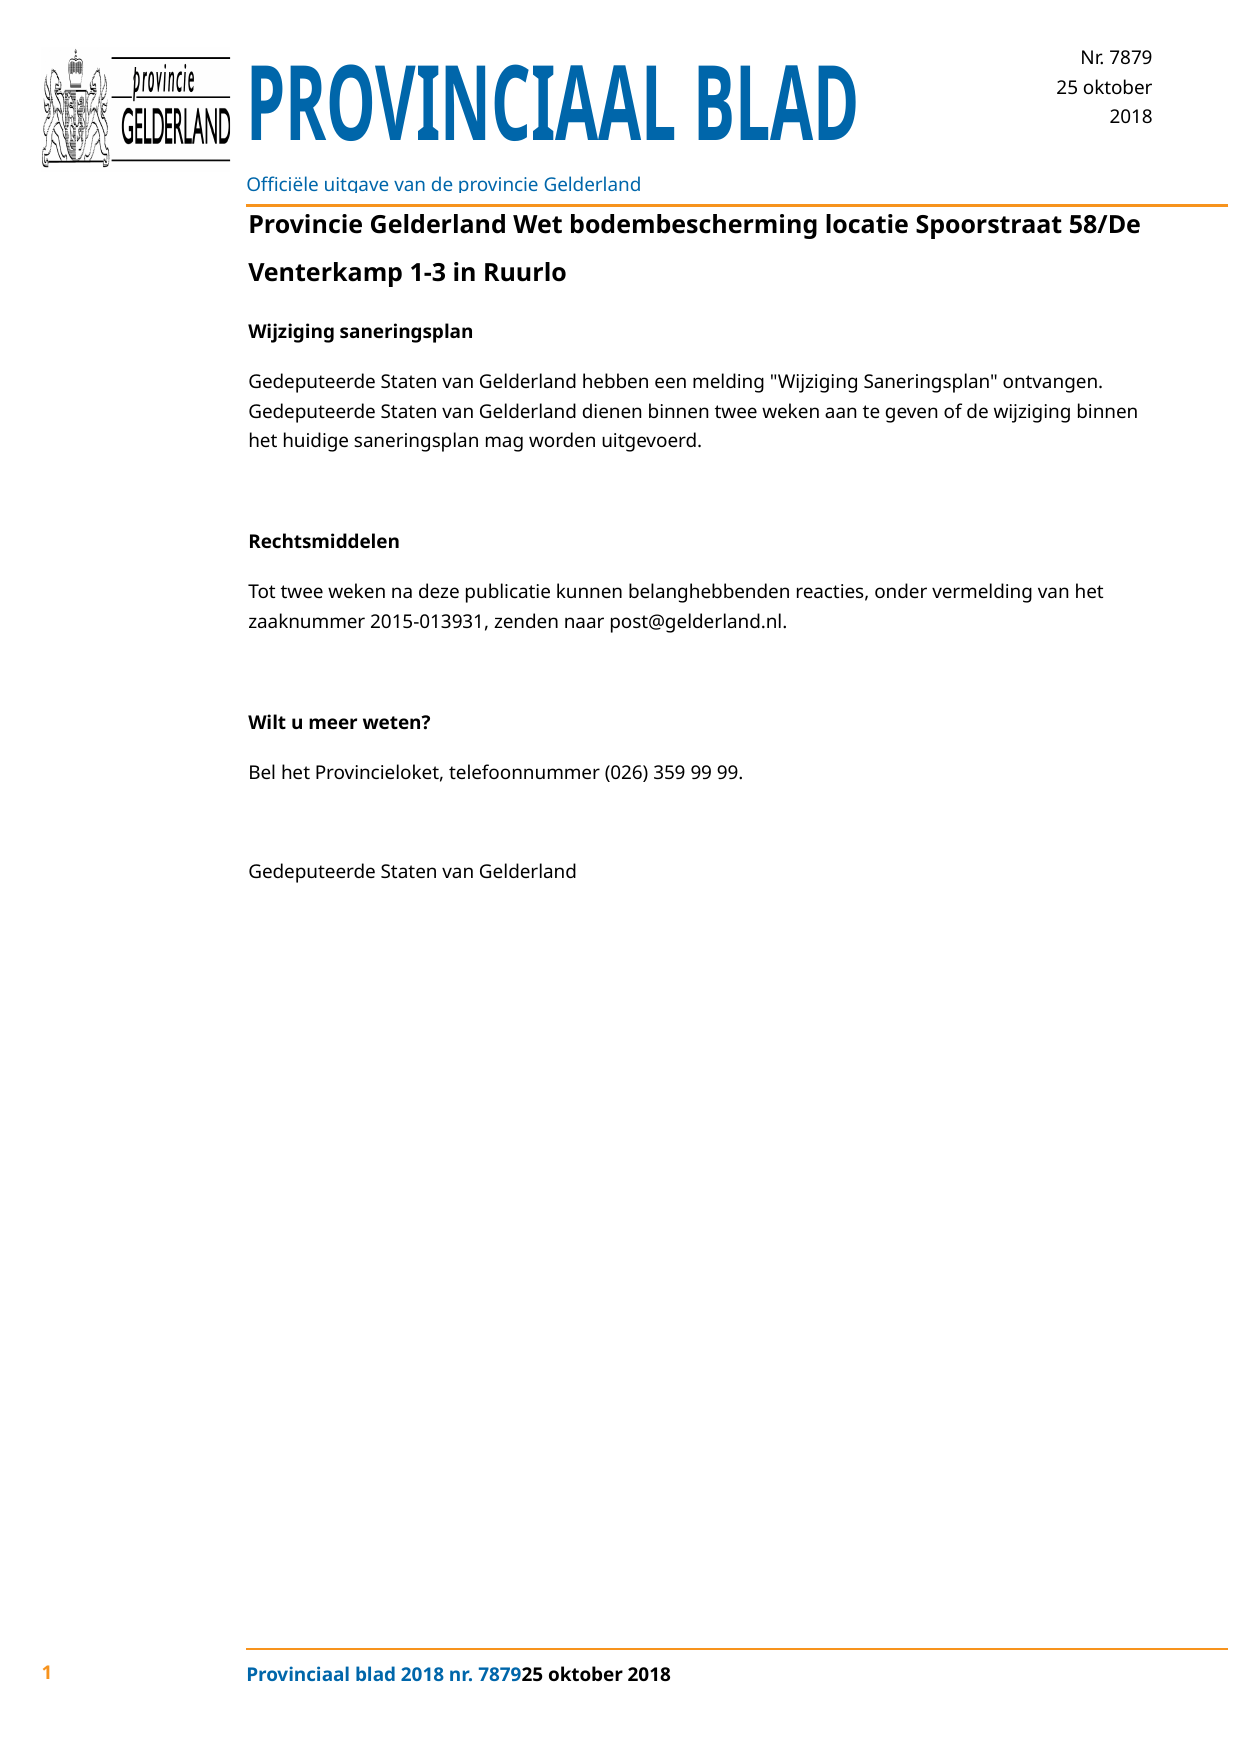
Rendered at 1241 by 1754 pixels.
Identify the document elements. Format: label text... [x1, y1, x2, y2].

picture [41, 47, 231, 172]
text Provincie Gelderland Wet bodembescherming locatie Spoorstraat 58/De Venterkamp 1-3 in Ruurlo [248, 207, 1152, 288]
text Wijziging saneringsplan [248, 318, 1152, 344]
text Gedeputeerde Staten van Gelderland hebben een melding "Wijziging Saneringsplan" ontvangen. Gedeputeerde Staten van Gelderland dienen binnen twee weken aan te geven of de wijziging binnen het huidige saneringsplan mag worden uitgevoerd. [248, 368, 1152, 453]
text Wilt u meer weten? [248, 709, 1152, 735]
text Tot twee weken na deze publicatie kunnen belanghebbenden reacties, onder vermelding van het zaaknummer 2015-013931, zenden naar post@gelderland.nl. [248, 579, 1152, 634]
text Bel het Provincieloket, telefoonnummer (026) 359 99 99. [248, 759, 1152, 785]
text Rechtsmiddelen [248, 528, 1152, 554]
text Gedeputeerde Staten van Gelderland [248, 858, 1152, 883]
